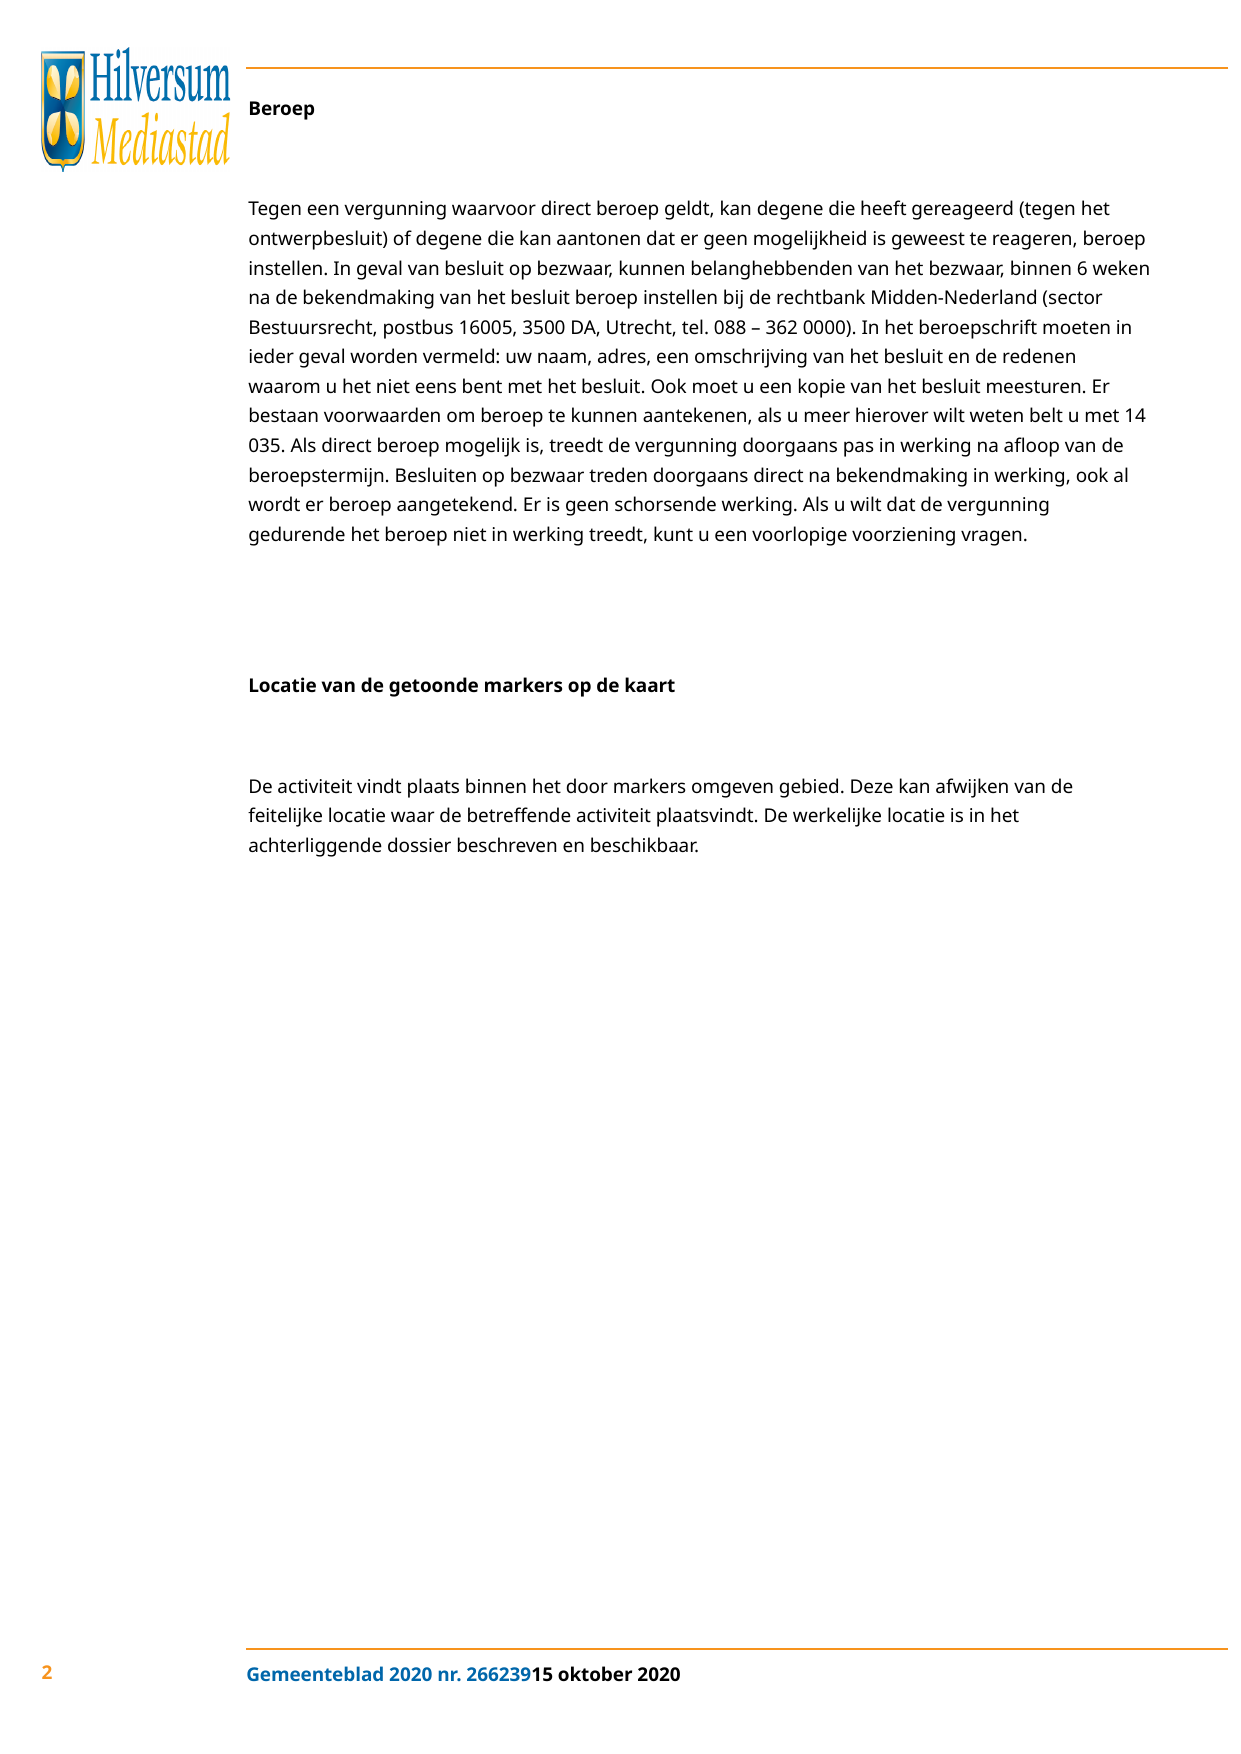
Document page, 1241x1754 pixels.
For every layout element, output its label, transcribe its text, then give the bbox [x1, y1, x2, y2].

text De activiteit vindt plaats binnen het door markers omgeven gebied. Deze kan afwijken van de feitelijke locatie waar de betreffende activiteit plaatsvindt. De werkelijke locatie is in het achterliggende dossier beschreven en beschikbaar. [248, 773, 1152, 858]
picture [41, 47, 231, 172]
text Beroep [248, 95, 1152, 121]
text Tegen een vergunning waarvoor direct beroep geldt, kan degene die heeft gereageerd (tegen het ontwerpbesluit) of degene die kan aantonen dat er geen mogelijkheid is geweest te reageren, beroep instellen. In geval van besluit op bezwaar, kunnen belanghebbenden van het bezwaar, binnen 6 weken na de bekendmaking van het besluit beroep instellen bij de rechtbank Midden-Nederland (sector Bestuursrecht, postbus 16005, 3500 DA, Utrecht, tel. 088 – 362 0000). In het beroepschrift moeten in ieder geval worden vermeld: uw naam, adres, een omschrijving van het besluit en de redenen waarom u het niet eens bent met het besluit. Ook moet u een kopie van het besluit meesturen. Er bestaan voorwaarden om beroep te kunnen aantekenen, als u meer hierover wilt weten belt u met 14 035. Als direct beroep mogelijk is, treedt de vergunning doorgaans pas in werking na afloop van de beroepstermijn. Besluiten op bezwaar treden doorgaans direct na bekendmaking in werking, ook al wordt er beroep aangetekend. Er is geen schorsende werking. Als u wilt dat de vergunning gedurende het beroep niet in werking treedt, kunt u een voorlopige voorziening vragen. [248, 196, 1152, 547]
text Locatie van de getoonde markers op de kaart [248, 672, 1152, 698]
